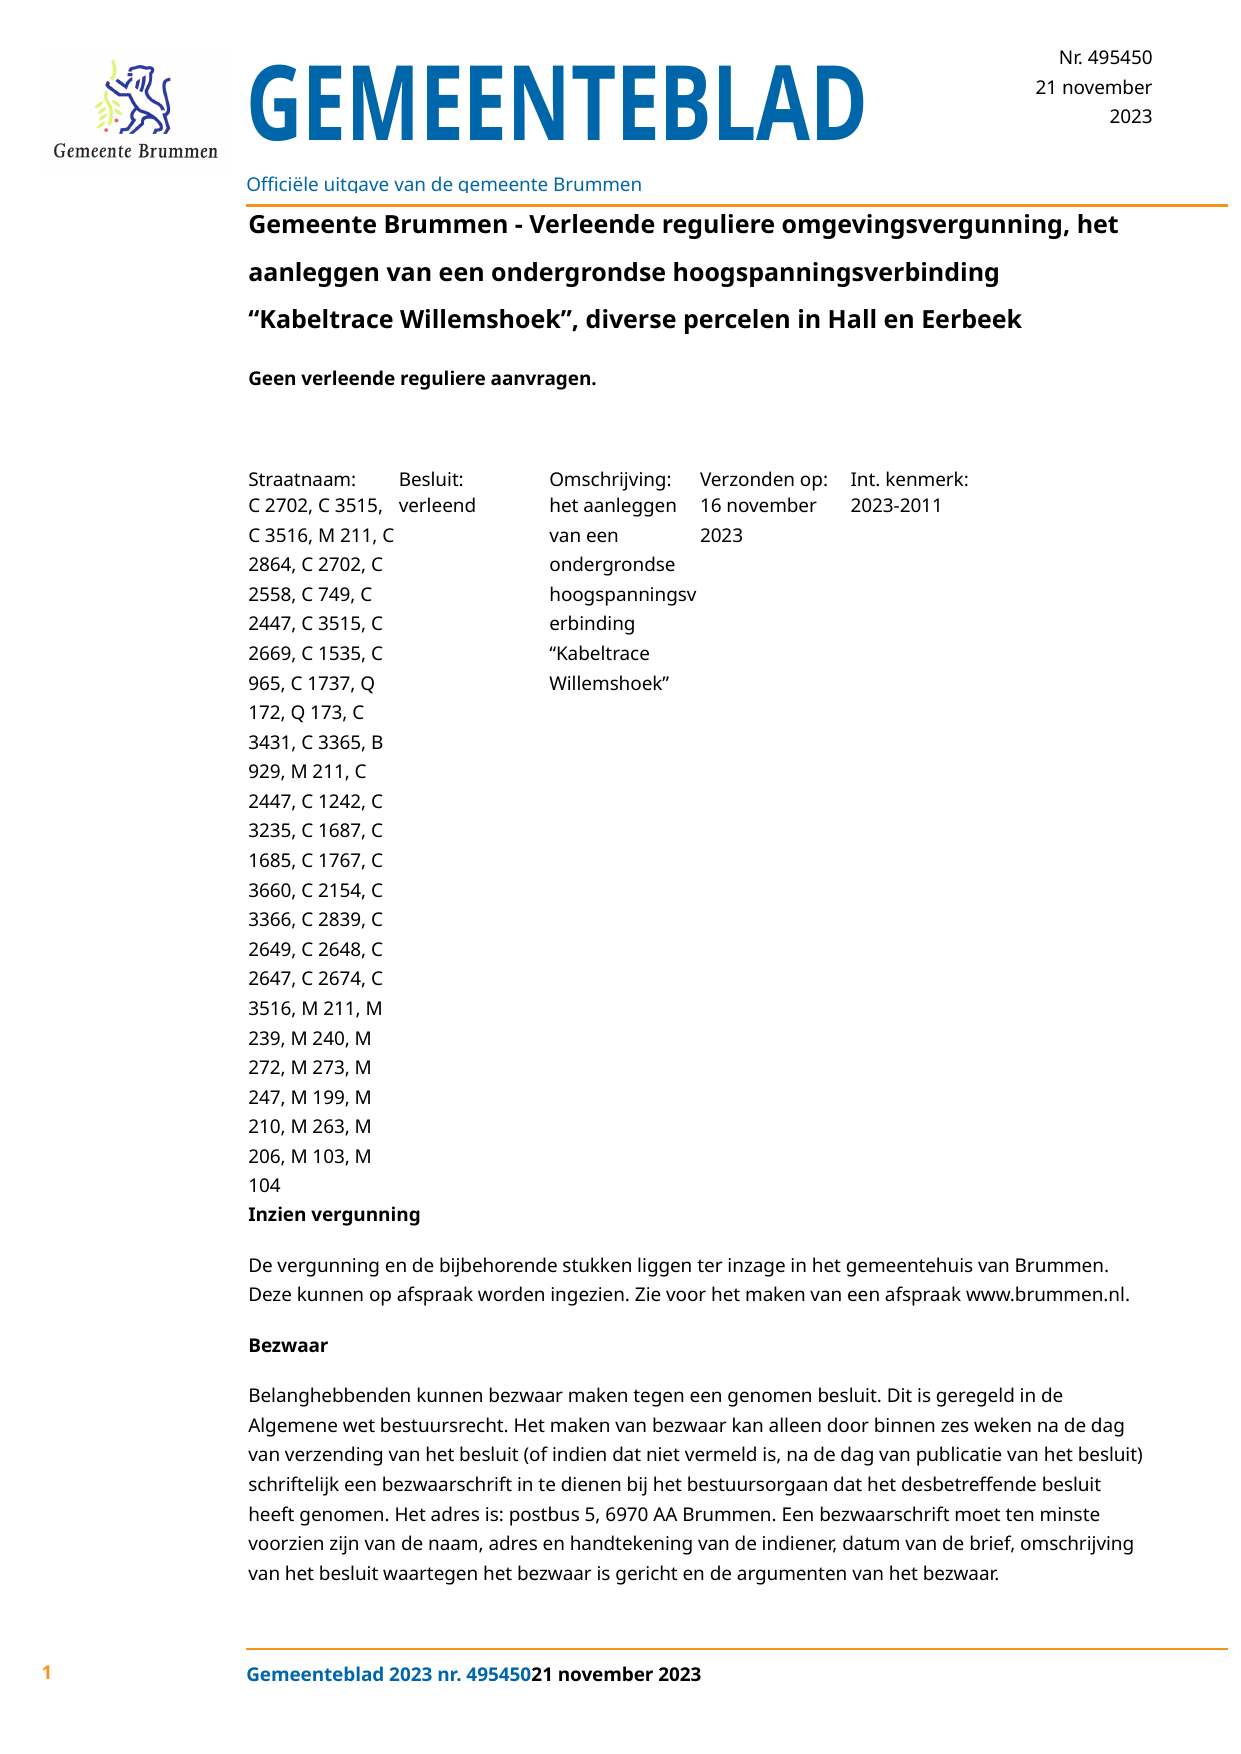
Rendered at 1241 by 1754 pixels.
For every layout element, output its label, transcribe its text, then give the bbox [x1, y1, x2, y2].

text De vergunning en de bijbehorende stukken liggen ter inzage in het gemeentehuis van Brummen. Deze kunnen op afspraak worden ingezien. Zie voor het maken van een afspraak www.brummen.nl. [248, 1252, 1152, 1307]
table_cell C 2702, C 3515, C 3516, M 211, C 2864, C 2702, C 2558, C 749, C 2447, C 3515, C 2669, C 1535, C 965, C 1737, Q 172, Q 173, C 3431, C 3365, B 929, M 211, C 2447, C 1242, C 3235, C 1687, C 1685, C 1767, C 3660, C 2154, C 3366, C 2839, C 2649, C 2648, C 2647, C 2674, C 3516, M 211, M 239, M 240, M 272, M 273, M 247, M 199, M 210, M 263, M 206, M 103, M 104 [248, 492, 398, 1198]
table_header [1001, 466, 1152, 492]
table_cell [1001, 492, 1152, 1198]
table_header Int. kenmerk: [850, 466, 1001, 492]
text Inzien vergunning [248, 1202, 1152, 1227]
table_header Omschrijving: [549, 466, 700, 492]
table_header Straatnaam: [248, 466, 398, 492]
text Bezwaar [248, 1332, 1152, 1358]
table_cell verleend [399, 492, 549, 1198]
table_header Verzonden op: [700, 466, 850, 492]
table_cell het aanleggen van een ondergrondse hoogspanningsverbinding “Kabeltrace Willemshoek” [549, 492, 700, 1198]
text Gemeente Brummen - Verleende reguliere omgevingsvergunning, het aanleggen van een ondergrondse hoogspanningsverbinding “Kabeltrace Willemshoek”, diverse percelen in Hall en Eerbeek [248, 207, 1152, 336]
table_header Besluit: [399, 466, 549, 492]
table_cell 16 november 2023 [700, 492, 850, 1198]
text Geen verleende reguliere aanvragen. [248, 366, 1152, 391]
text Belanghebbenden kunnen bezwaar maken tegen een genomen besluit. Dit is geregeld in de Algemene wet bestuursrecht. Het maken van bezwaar kan alleen door binnen zes weken na de dag van verzending van het besluit (of indien dat niet vermeld is, na de dag van publicatie van het besluit) schriftelijk een bezwaarschrift in te dienen bij het bestuursorgaan dat het desbetreffende besluit heeft genomen. Het adres is: postbus 5, 6970 AA Brummen. Een bezwaarschrift moet ten minste voorzien zijn van de naam, adres en handtekening van de indiener, datum van de brief, omschrijving van het besluit waartegen het bezwaar is gericht en de argumenten van het bezwaar. [248, 1382, 1152, 1586]
table_cell 2023-2011 [850, 492, 1001, 1198]
picture [41, 47, 231, 172]
